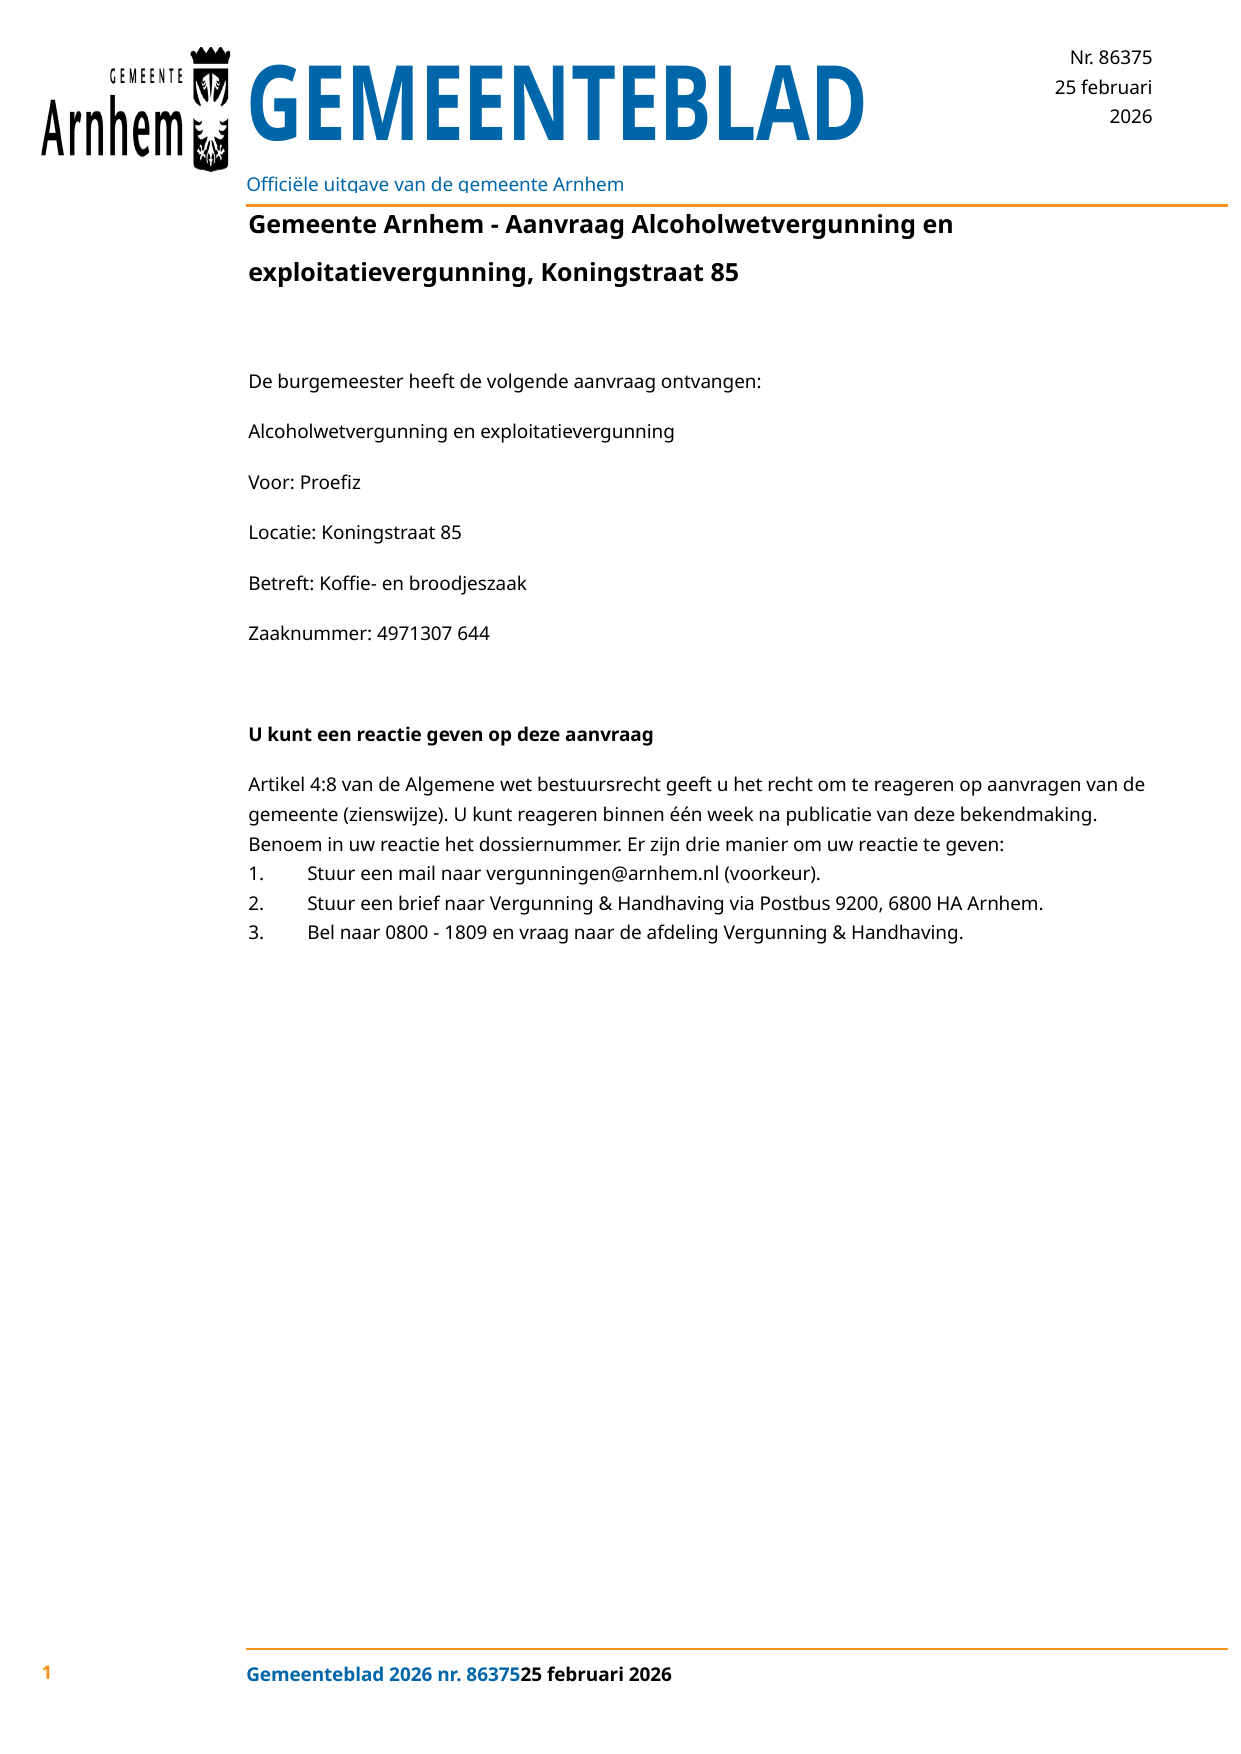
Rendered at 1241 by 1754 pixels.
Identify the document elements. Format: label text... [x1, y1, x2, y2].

text Alcoholwetvergunning en exploitatievergunning [248, 419, 1152, 444]
list Bel naar 0800 - 1809 en vraag naar de afdeling Vergunning & Handhaving. [248, 919, 1152, 945]
text Betreft: Koffie- en broodjeszaak [248, 570, 1152, 596]
text Artikel 4:8 van de Algemene wet bestuursrecht geeft u het recht om te reageren op aanvragen van de gemeente (zienswijze). U kunt reageren binnen één week na publicatie van deze bekendmaking. Benoem in uw reactie het dossiernummer. Er zijn drie manier om uw reactie te geven: [248, 772, 1152, 857]
text Voor: Proefiz [248, 469, 1152, 495]
text Locatie: Koningstraat 85 [248, 519, 1152, 545]
text Gemeente Arnhem - Aanvraag Alcoholwetvergunning en exploitatievergunning, Koningstraat 85 [248, 207, 1152, 288]
picture [41, 47, 231, 172]
text Zaaknummer: 4971307 644 [248, 620, 1152, 646]
list Stuur een brief naar Vergunning & Handhaving via Postbus 9200, 6800 HA Arnhem. [248, 890, 1152, 916]
text U kunt een reactie geven op deze aanvraag [248, 721, 1152, 747]
list Stuur een mail naar vergunningen@arnhem.nl (voorkeur). [248, 860, 1152, 886]
text De burgemeester heeft de volgende aanvraag ontvangen: [248, 368, 1152, 394]
